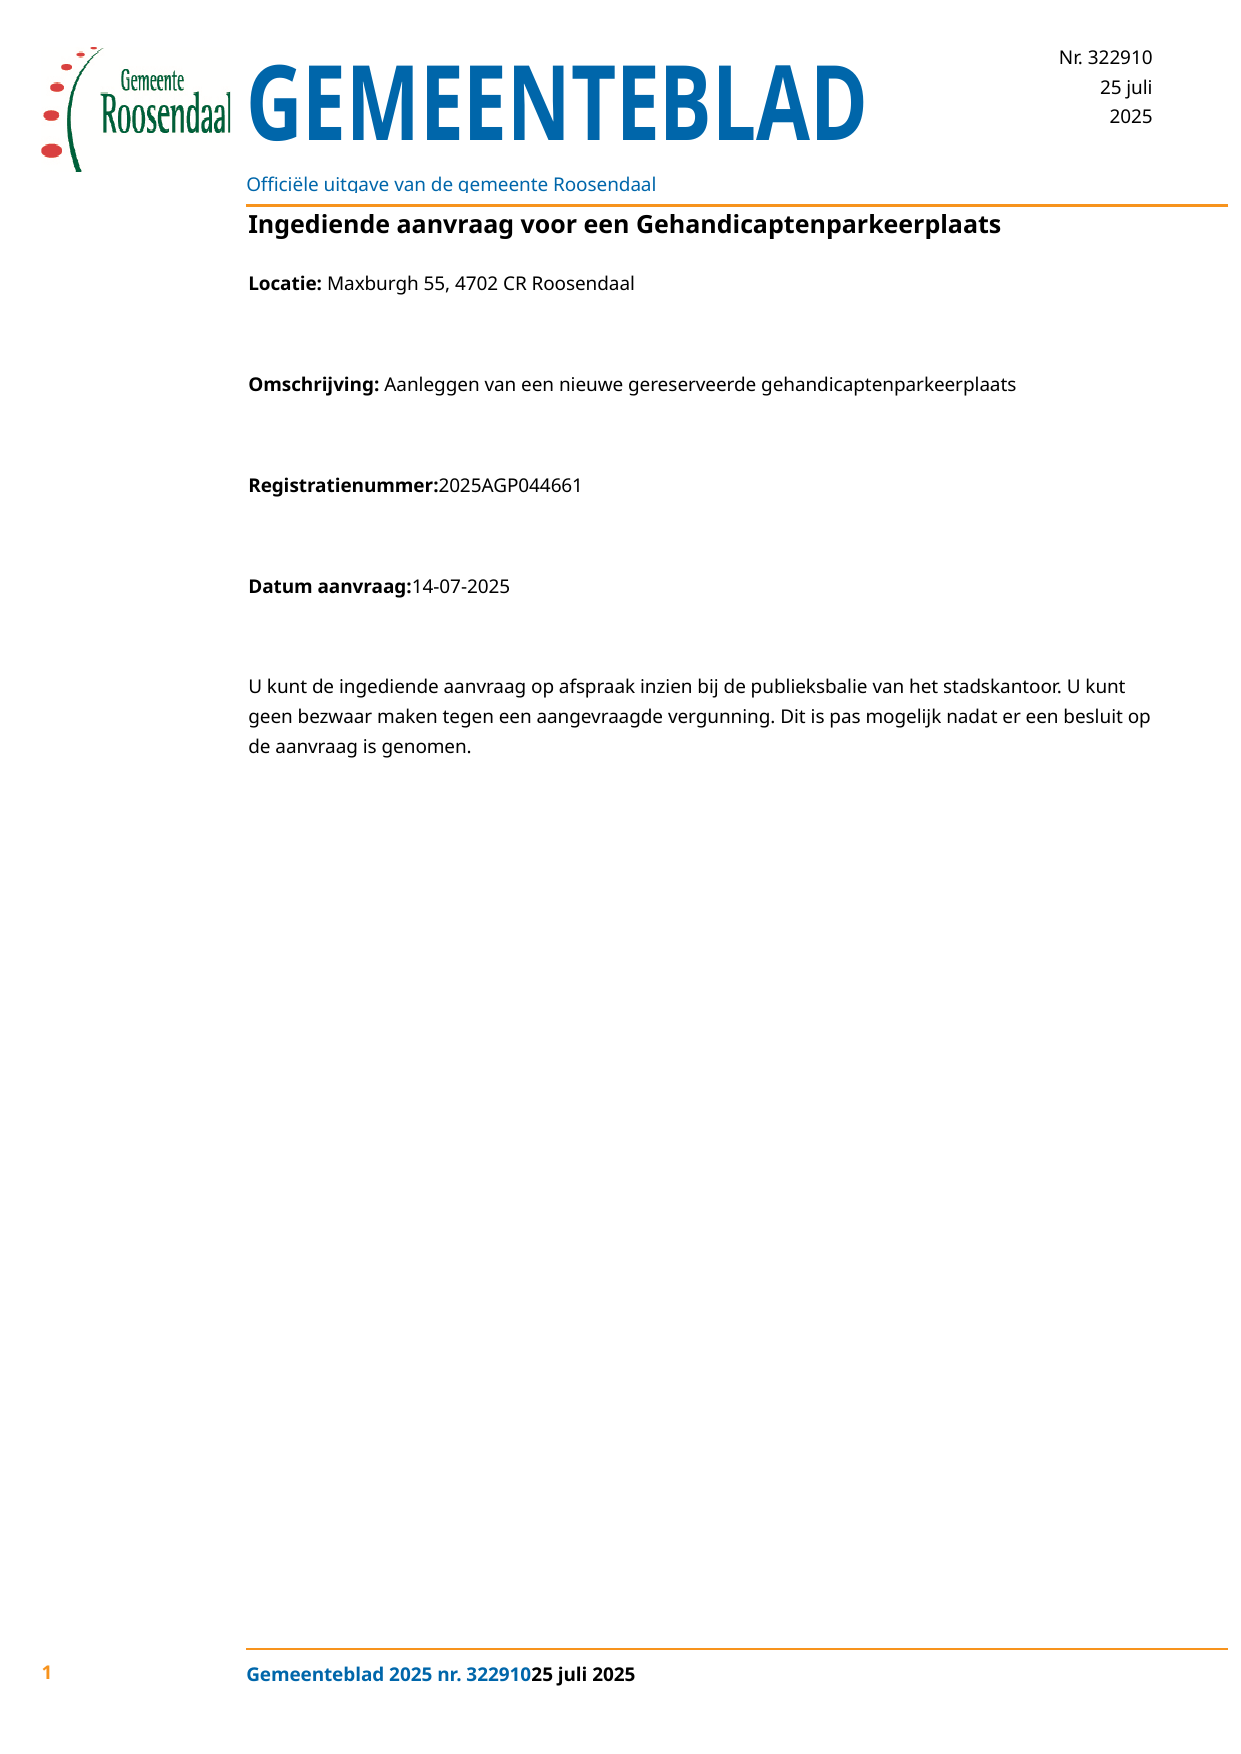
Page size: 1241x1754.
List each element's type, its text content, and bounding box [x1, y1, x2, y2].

text Ingediende aanvraag voor een Gehandicaptenparkeerplaats [248, 207, 1152, 241]
text Datum aanvraag:14-07-2025 [248, 573, 1152, 598]
text U kunt de ingediende aanvraag op afspraak inzien bij de publieksbalie van het stadskantoor. U kunt geen bezwaar maken tegen een aangevraagde vergunning. Dit is pas mogelijk nadat er een besluit op de aanvraag is genomen. [248, 674, 1152, 758]
text Locatie: Maxburgh 55, 4702 CR Roosendaal [248, 270, 1152, 296]
picture [41, 47, 231, 172]
text Omschrijving: Aanleggen van een nieuwe gereserveerde gehandicaptenparkeerplaats [248, 371, 1152, 397]
text Registratienummer:2025AGP044661 [248, 472, 1152, 498]
